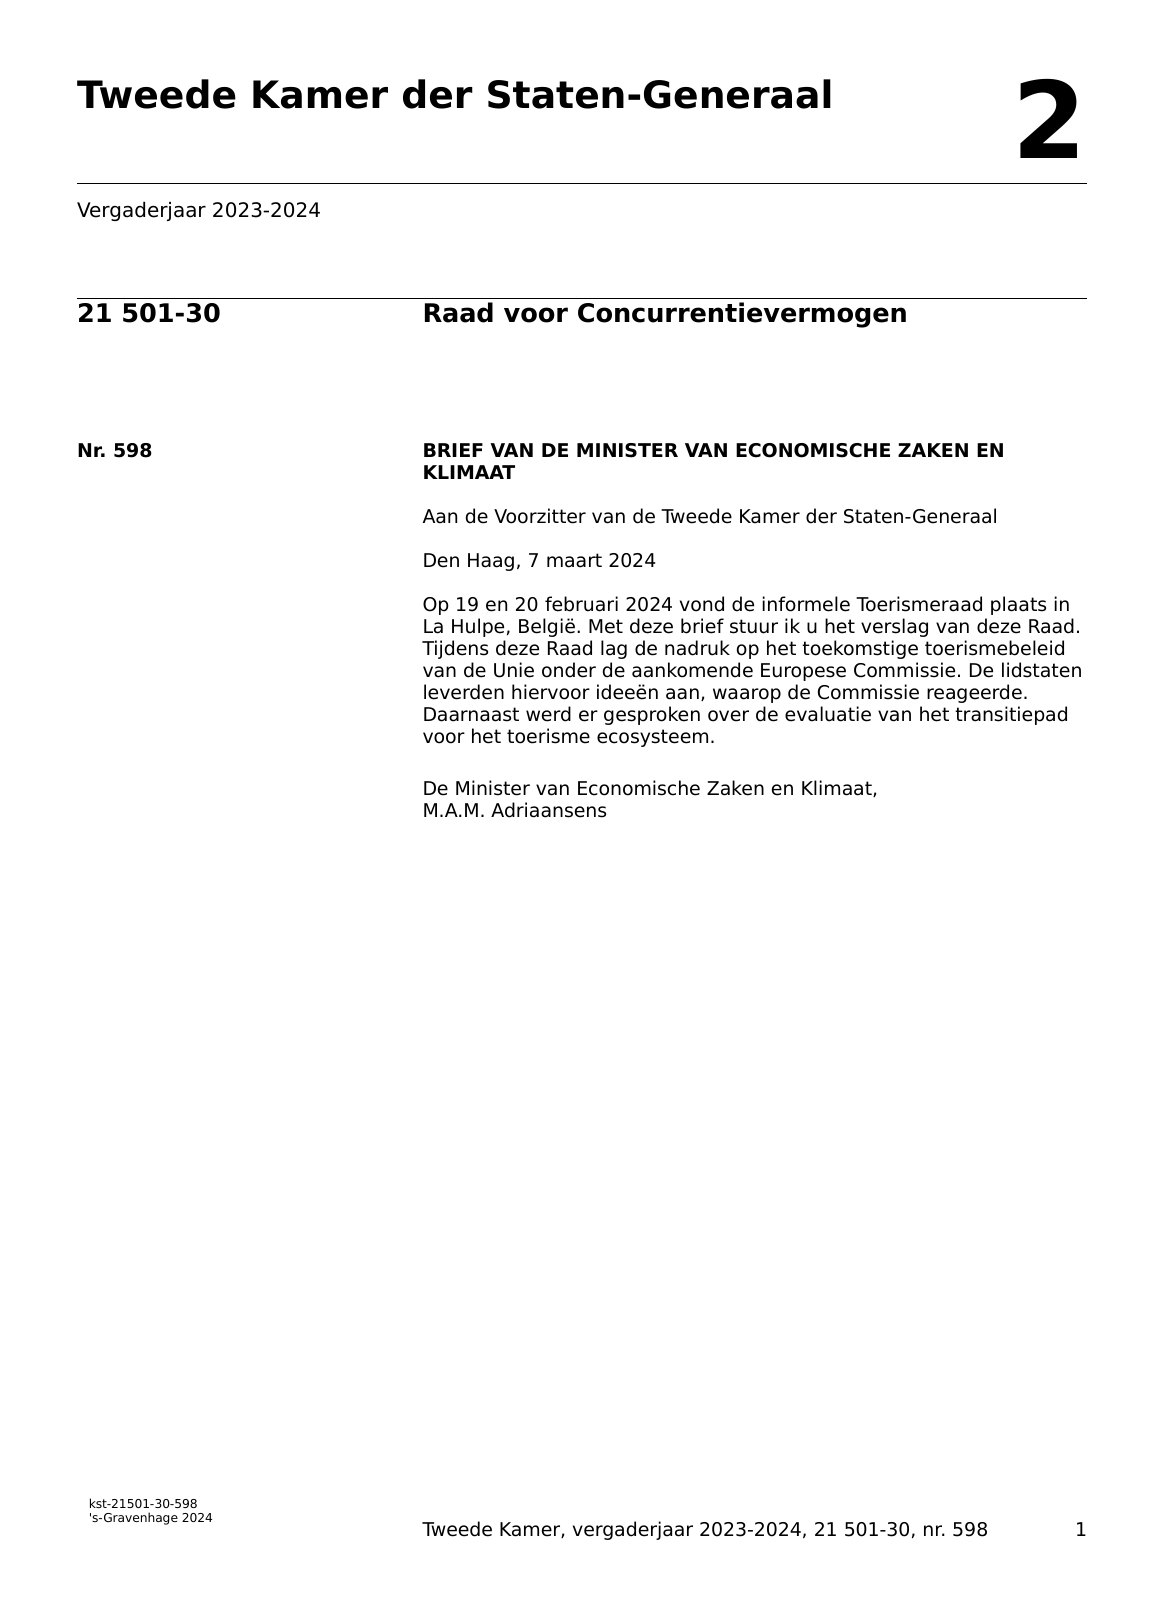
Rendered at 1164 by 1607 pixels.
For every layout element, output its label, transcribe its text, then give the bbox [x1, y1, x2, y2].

table_header Tweede Kamer der Staten-Generaal [77, 59, 886, 183]
text Den Haag, 7 maart 2024 [422, 550, 1087, 572]
table_header 2 [886, 59, 1087, 183]
text De Minister van Economische Zaken en Klimaat, M.A.M. Adriaansens [422, 778, 1087, 822]
text 's-Gravenhage 2024 [88, 1511, 323, 1525]
text kst-21501-30-598 [88, 1497, 323, 1511]
subtitle 21 501-30 Raad voor Concurrentievermogen [77, 299, 1087, 329]
text Aan de Voorzitter van de Tweede Kamer der Staten-Generaal [422, 506, 1087, 528]
table_cell Vergaderjaar 2023-2024 [77, 184, 1087, 298]
text Op 19 en 20 februari 2024 vond de informele Toerismeraad plaats in La Hulpe, België. Met deze brief stuur ik u het verslag van deze Raad. Tijdens deze Raad lag de nadruk op het toekomstige toerismebeleid van de Unie onder de aankomende Europese Commissie. De lidstaten leverden hiervoor ideeën aan, waarop de Commissie reageerde. Daarnaast werd er gesproken over de evaluatie van het transitiepad voor het toerisme ecosysteem. [422, 594, 1087, 748]
subtitle Nr. 598 BRIEF VAN DE MINISTER VAN ECONOMISCHE ZAKEN EN KLIMAAT [77, 440, 1087, 484]
